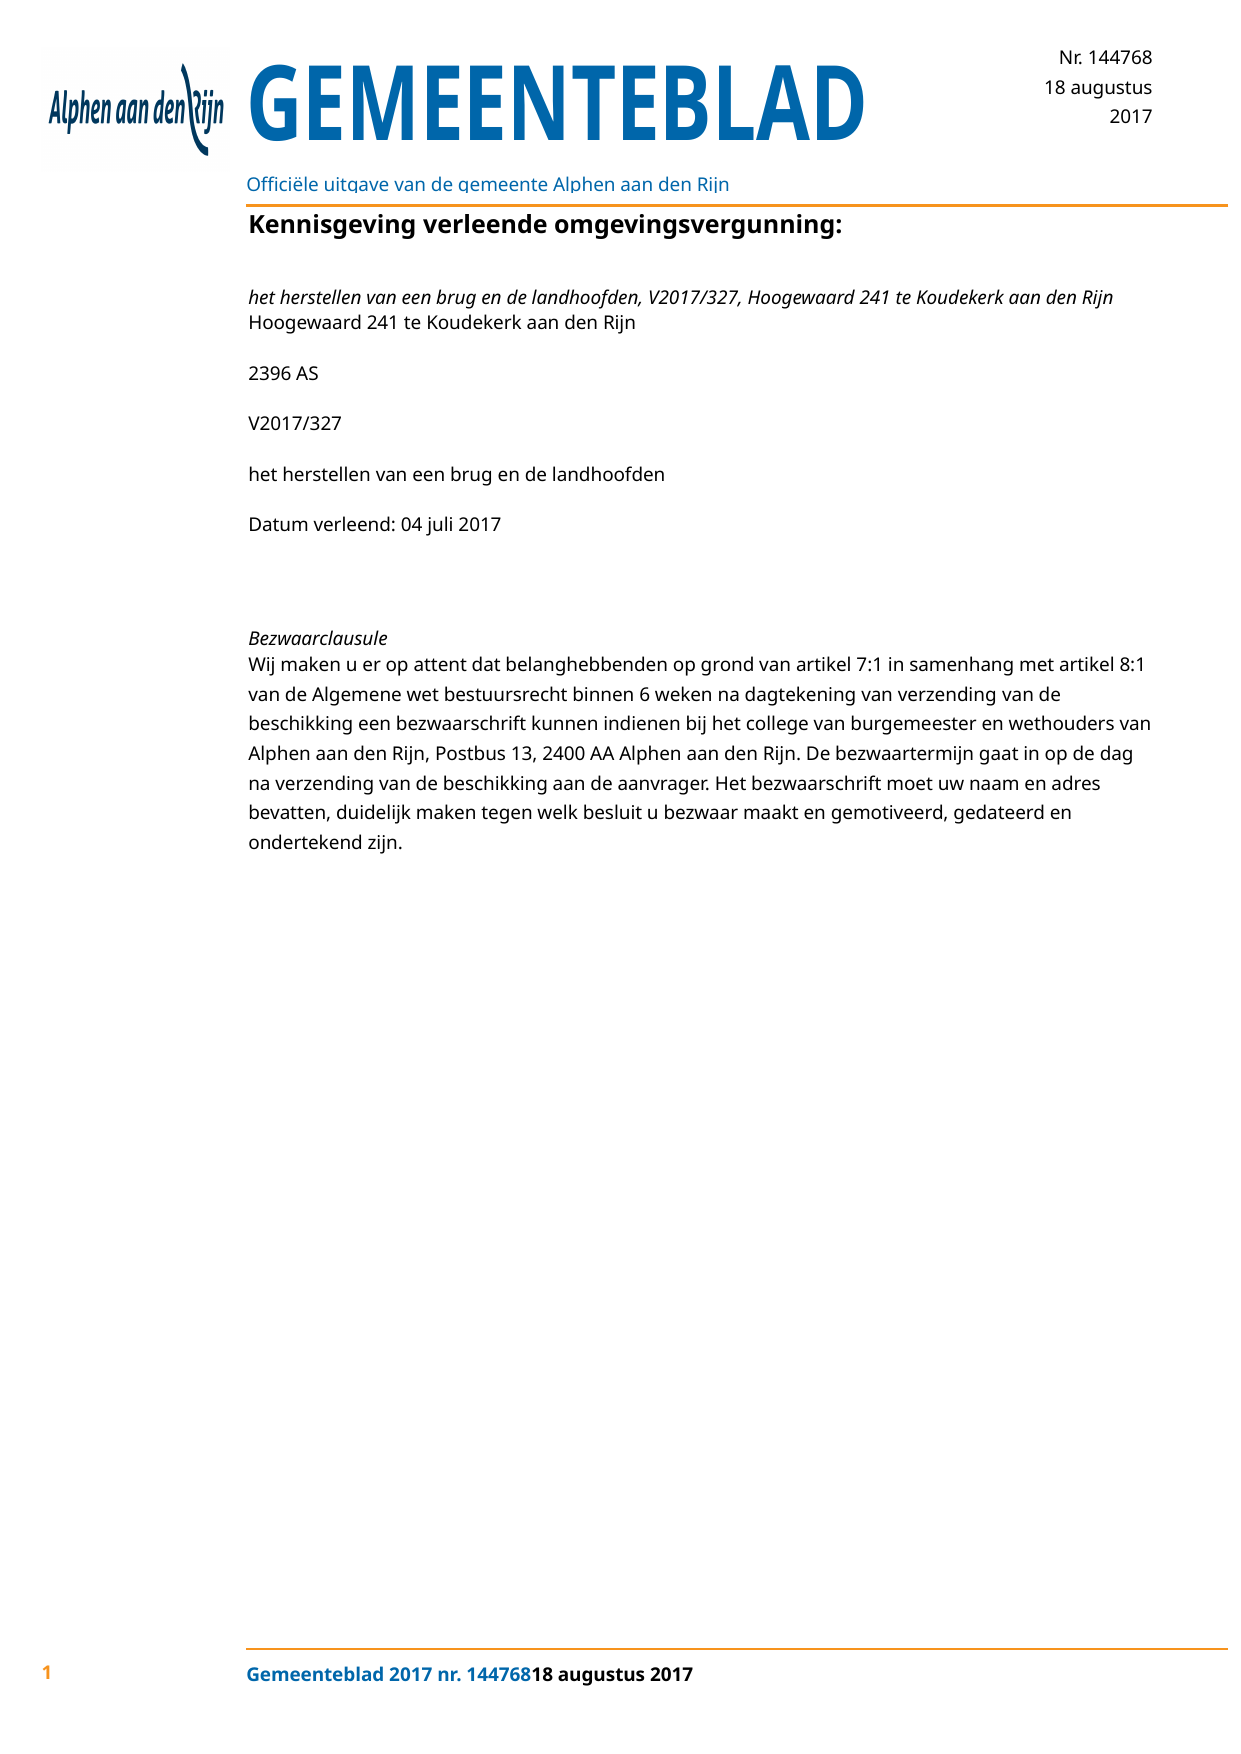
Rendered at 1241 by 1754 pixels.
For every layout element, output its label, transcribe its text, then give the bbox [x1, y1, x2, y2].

text 2396 AS [248, 360, 1152, 386]
text Hoogewaard 241 te Koudekerk aan den Rijn [248, 309, 1152, 335]
text het herstellen van een brug en de landhoofden [248, 461, 1152, 487]
text Bezwaarclausule [248, 626, 1152, 651]
text V2017/327 [248, 410, 1152, 436]
picture [41, 47, 231, 172]
text Kennisgeving verleende omgevingsvergunning: [248, 207, 1152, 241]
text Wij maken u er op attent dat belanghebbenden op grond van artikel 7:1 in samenhang met artikel 8:1 van de Algemene wet bestuursrecht binnen 6 weken na dagtekening van verzending van de beschikking een bezwaarschrift kunnen indienen bij het college van burgemeester en wethouders van Alphen aan den Rijn, Postbus 13, 2400 AA Alphen aan den Rijn. De bezwaartermijn gaat in op de dag na verzending van de beschikking aan de aanvrager. Het bezwaarschrift moet uw naam en adres bevatten, duidelijk maken tegen welk besluit u bezwaar maakt en gemotiveerd, gedateerd en ondertekend zijn. [248, 651, 1152, 854]
text Datum verleend: 04 juli 2017 [248, 511, 1152, 537]
text het herstellen van een brug en de landhoofden, V2017/327, Hoogewaard 241 te Koudekerk aan den Rijn [248, 284, 1152, 309]
